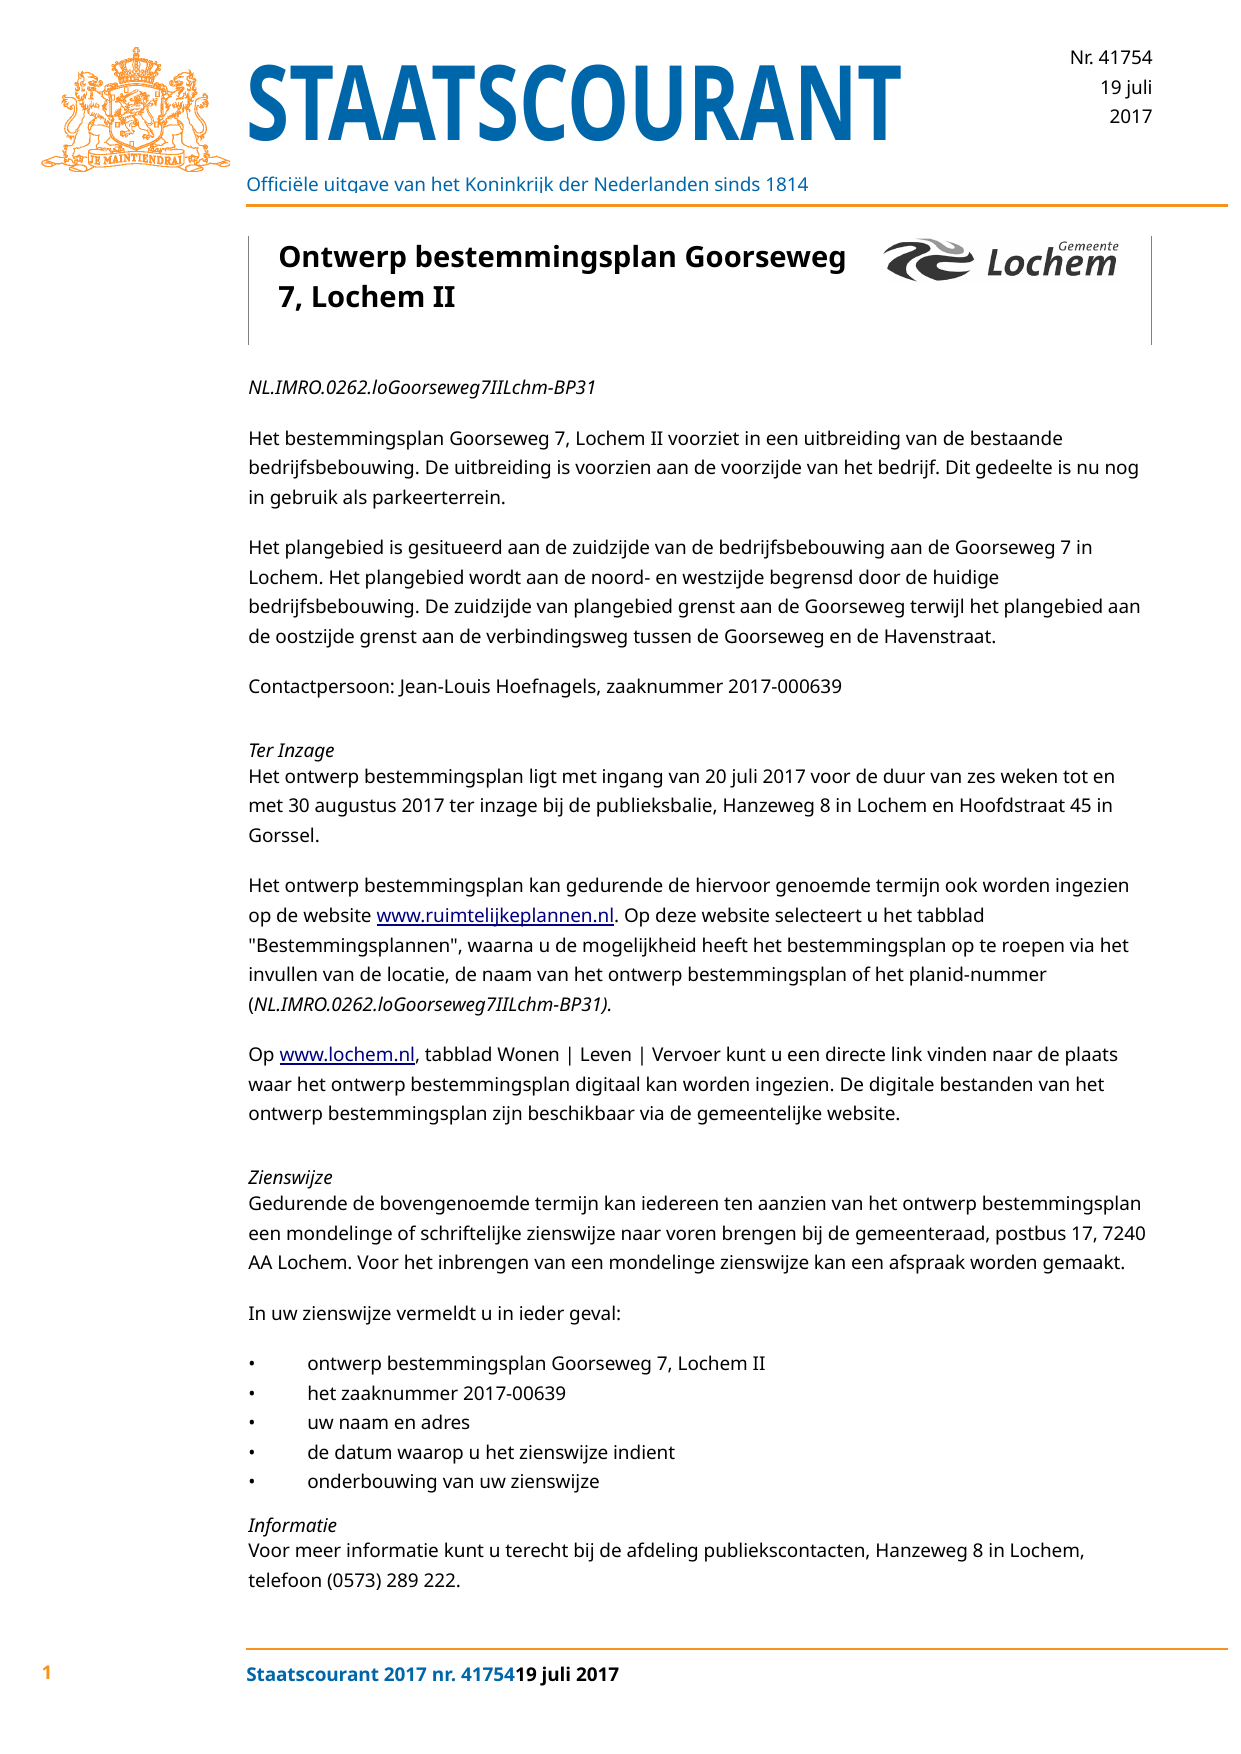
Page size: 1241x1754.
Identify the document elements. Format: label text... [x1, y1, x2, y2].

text Het bestemmingsplan Goorseweg 7, Lochem II voorziet in een uitbreiding van de bestaande bedrijfsbebouwing. De uitbreiding is voorzien aan de voorzijde van het bedrijf. Dit gedeelte is nu nog in gebruik als parkeerterrein. [248, 425, 1152, 509]
picture [41, 47, 231, 172]
text Op www.lochem.nl, tabblad Wonen | Leven | Vervoer kunt u een directe link vinden naar de plaats waar het ontwerp bestemmingsplan digitaal kan worden ingezien. De digitale bestanden van het ontwerp bestemmingsplan zijn beschikbaar via de gemeentelijke website. [248, 1041, 1152, 1126]
table_header [850, 236, 1151, 345]
text Het ontwerp bestemmingsplan kan gedurende de hiervoor genoemde termijn ook worden ingezien op de website www.ruimtelijkeplannen.nl. Op deze website selecteert u het tabblad "Bestemmingsplannen", waarna u de mogelijkheid heeft het bestemmingsplan op te roepen via het invullen van de locatie, de naam van het ontwerp bestemmingsplan of het planid-nummer (NL.IMRO.0262.loGoorseweg7IILchm-BP31). [248, 873, 1152, 1017]
text Voor meer informatie kunt u terecht bij de afdeling publiekscontacten, Hanzeweg 8 in Lochem, telefoon (0573) 289 222. [248, 1537, 1152, 1593]
list onderbouwing van uw zienswijze [248, 1469, 1152, 1494]
text In uw zienswijze vermeldt u in ieder geval: [248, 1300, 1152, 1326]
text NL.IMRO.0262.loGoorseweg7IILchm-BP31 [248, 374, 1152, 400]
text Ter Inzage [248, 737, 1152, 763]
text Informatie [248, 1512, 1152, 1537]
text Contactpersoon: Jean-Louis Hoefnagels, zaaknummer 2017-000639 [248, 673, 1152, 699]
list ontwerp bestemmingsplan Goorseweg 7, Lochem II [248, 1350, 1152, 1376]
text Het plangebied is gesitueerd aan de zuidzijde van de bedrijfsbebouwing aan de Goorseweg 7 in Lochem. Het plangebied wordt aan de noord- en westzijde begrensd door de huidige bedrijfsbebouwing. De zuidzijde van plangebied grenst aan de Goorseweg terwijl het plangebied aan de oostzijde grenst aan de verbindingsweg tussen de Goorseweg en de Havenstraat. [248, 534, 1152, 649]
text Gedurende de bovengenoemde termijn kan iedereen ten aanzien van het ontwerp bestemmingsplan een mondelinge of schriftelijke zienswijze naar voren brengen bij de gemeenteraad, postbus 17, 7240 AA Lochem. Voor het inbrengen van een mondelinge zienswijze kan een afspraak worden gemaakt. [248, 1190, 1152, 1275]
picture [882, 236, 1119, 283]
table_header Ontwerp bestemmingsplan Goorseweg 7, Lochem II [249, 236, 850, 345]
list het zaaknummer 2017-00639 [248, 1380, 1152, 1406]
list uw naam en adres [248, 1409, 1152, 1435]
list de datum waarop u het zienswijze indient [248, 1439, 1152, 1465]
text Het ontwerp bestemmingsplan ligt met ingang van 20 juli 2017 voor de duur van zes weken tot en met 30 augustus 2017 ter inzage bij de publieksbalie, Hanzeweg 8 in Lochem en Hoofdstraat 45 in Gorssel. [248, 763, 1152, 848]
text Zienswijze [248, 1164, 1152, 1190]
